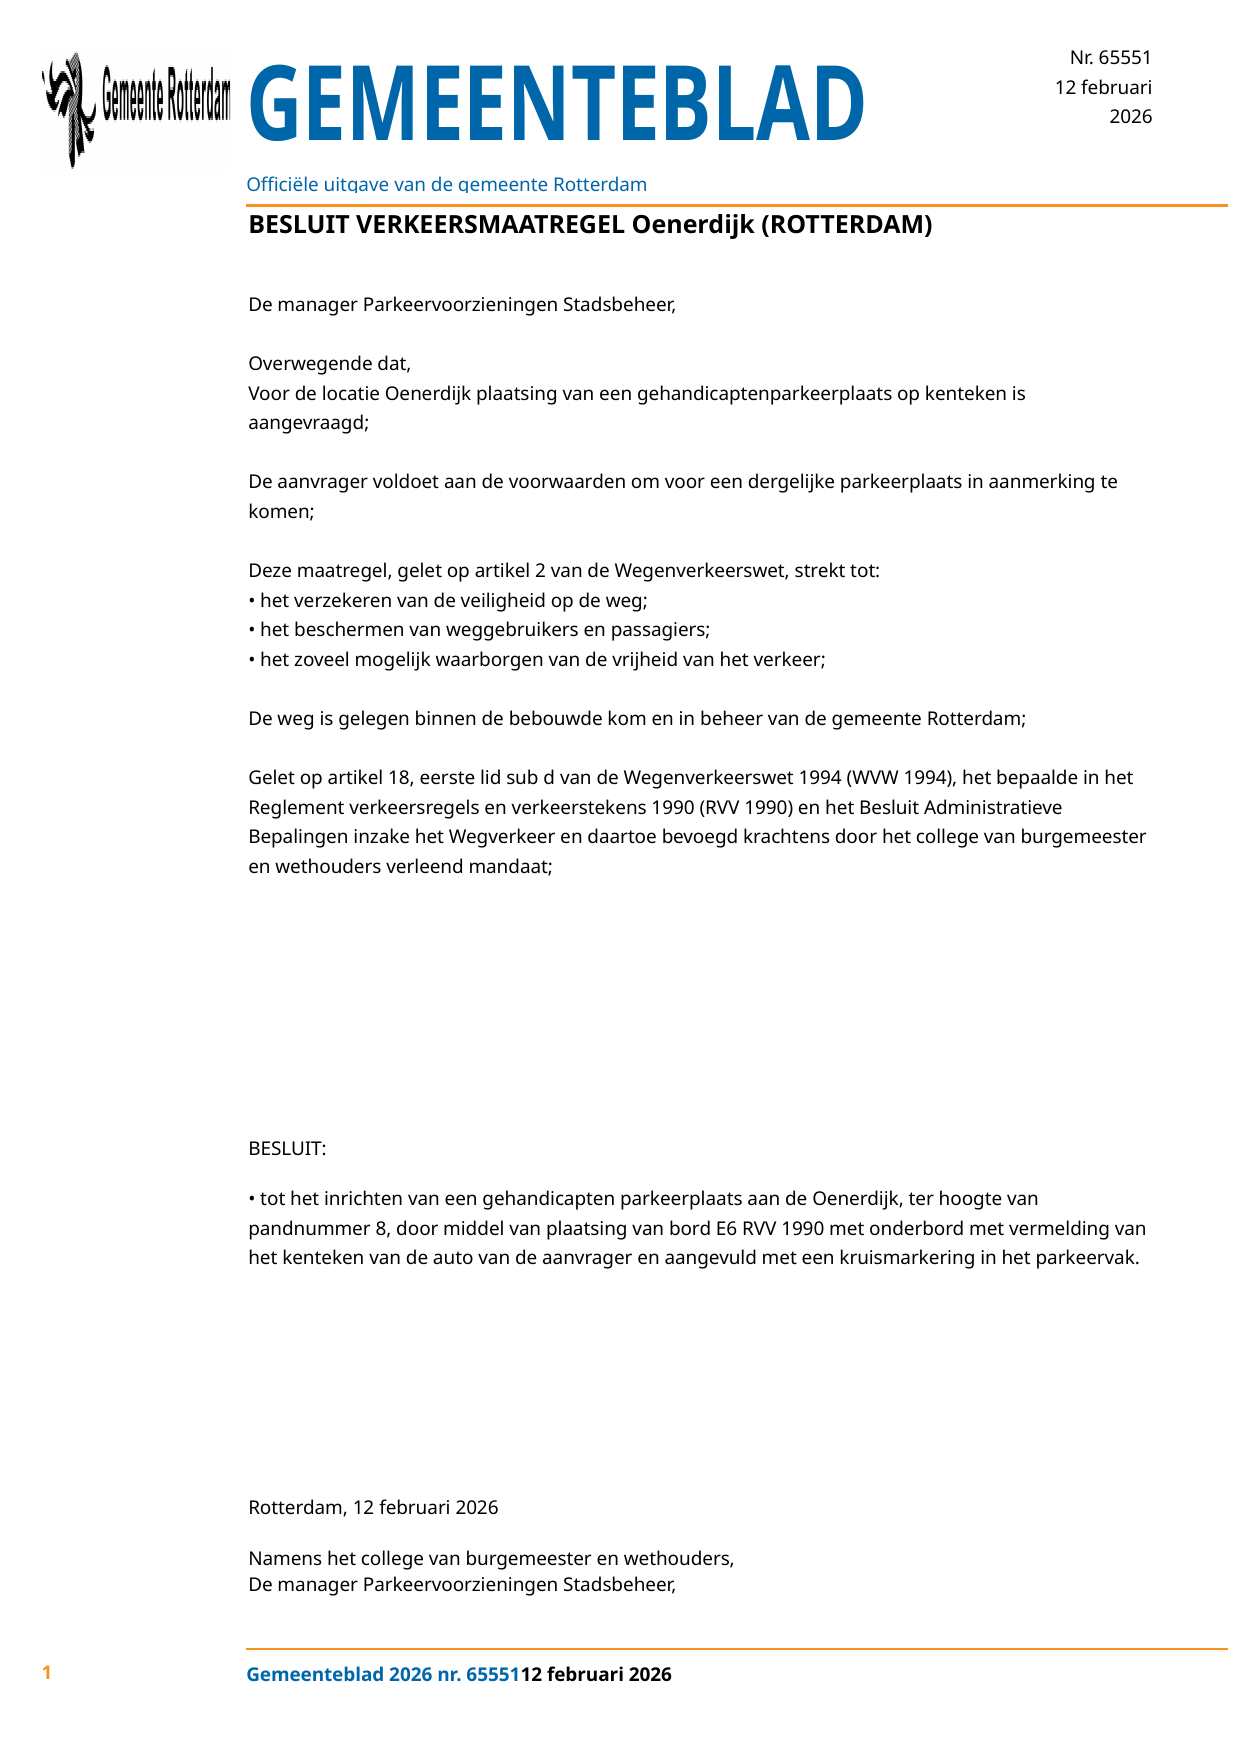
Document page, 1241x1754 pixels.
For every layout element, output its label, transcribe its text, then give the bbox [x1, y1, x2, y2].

text De manager Parkeervoorzieningen Stadsbeheer, [248, 291, 1152, 317]
text • het zoveel mogelijk waarborgen van de vrijheid van het verkeer; [248, 646, 1152, 672]
text • het beschermen van weggebruikers en passagiers; [248, 616, 1152, 642]
text Deze maatregel, gelet op artikel 2 van de Wegenverkeerswet, strekt tot: [248, 557, 1152, 583]
text Voor de locatie Oenerdijk plaatsing van een gehandicaptenparkeerplaats op kenteken is aangevraagd; [248, 380, 1152, 435]
text Namens het college van burgemeester en wethouders, [248, 1545, 1152, 1571]
text Gelet op artikel 18, eerste lid sub d van de Wegenverkeerswet 1994 (WVW 1994), het bepaalde in het Reglement verkeersregels en verkeerstekens 1990 (RVV 1990) en het Besluit Administratieve Bepalingen inzake het Wegverkeer en daartoe bevoegd krachtens door het college van burgemeester en wethouders verleend mandaat; [248, 764, 1152, 879]
text BESLUIT: [248, 1135, 1152, 1161]
text De aanvrager voldoet aan de voorwaarden om voor een dergelijke parkeerplaats in aanmerking te komen; [248, 468, 1152, 524]
text • tot het inrichten van een gehandicapten parkeerplaats aan de Oenerdijk, ter hoogte van pandnummer 8, door middel van plaatsing van bord E6 RVV 1990 met onderbord met vermelding van het kenteken van de auto van de aanvrager en aangevuld met een kruismarkering in het parkeervak. [248, 1185, 1152, 1270]
text De weg is gelegen binnen de bebouwde kom en in beheer van de gemeente Rotterdam; [248, 705, 1152, 731]
text BESLUIT VERKEERSMAATREGEL Oenerdijk (ROTTERDAM) [248, 207, 1152, 241]
text Overwegende dat, [248, 350, 1152, 376]
picture [41, 47, 231, 172]
text Rotterdam, 12 februari 2026 [248, 1494, 1152, 1519]
text De manager Parkeervoorzieningen Stadsbeheer, [248, 1571, 1152, 1597]
text • het verzekeren van de veiligheid op de weg; [248, 587, 1152, 613]
